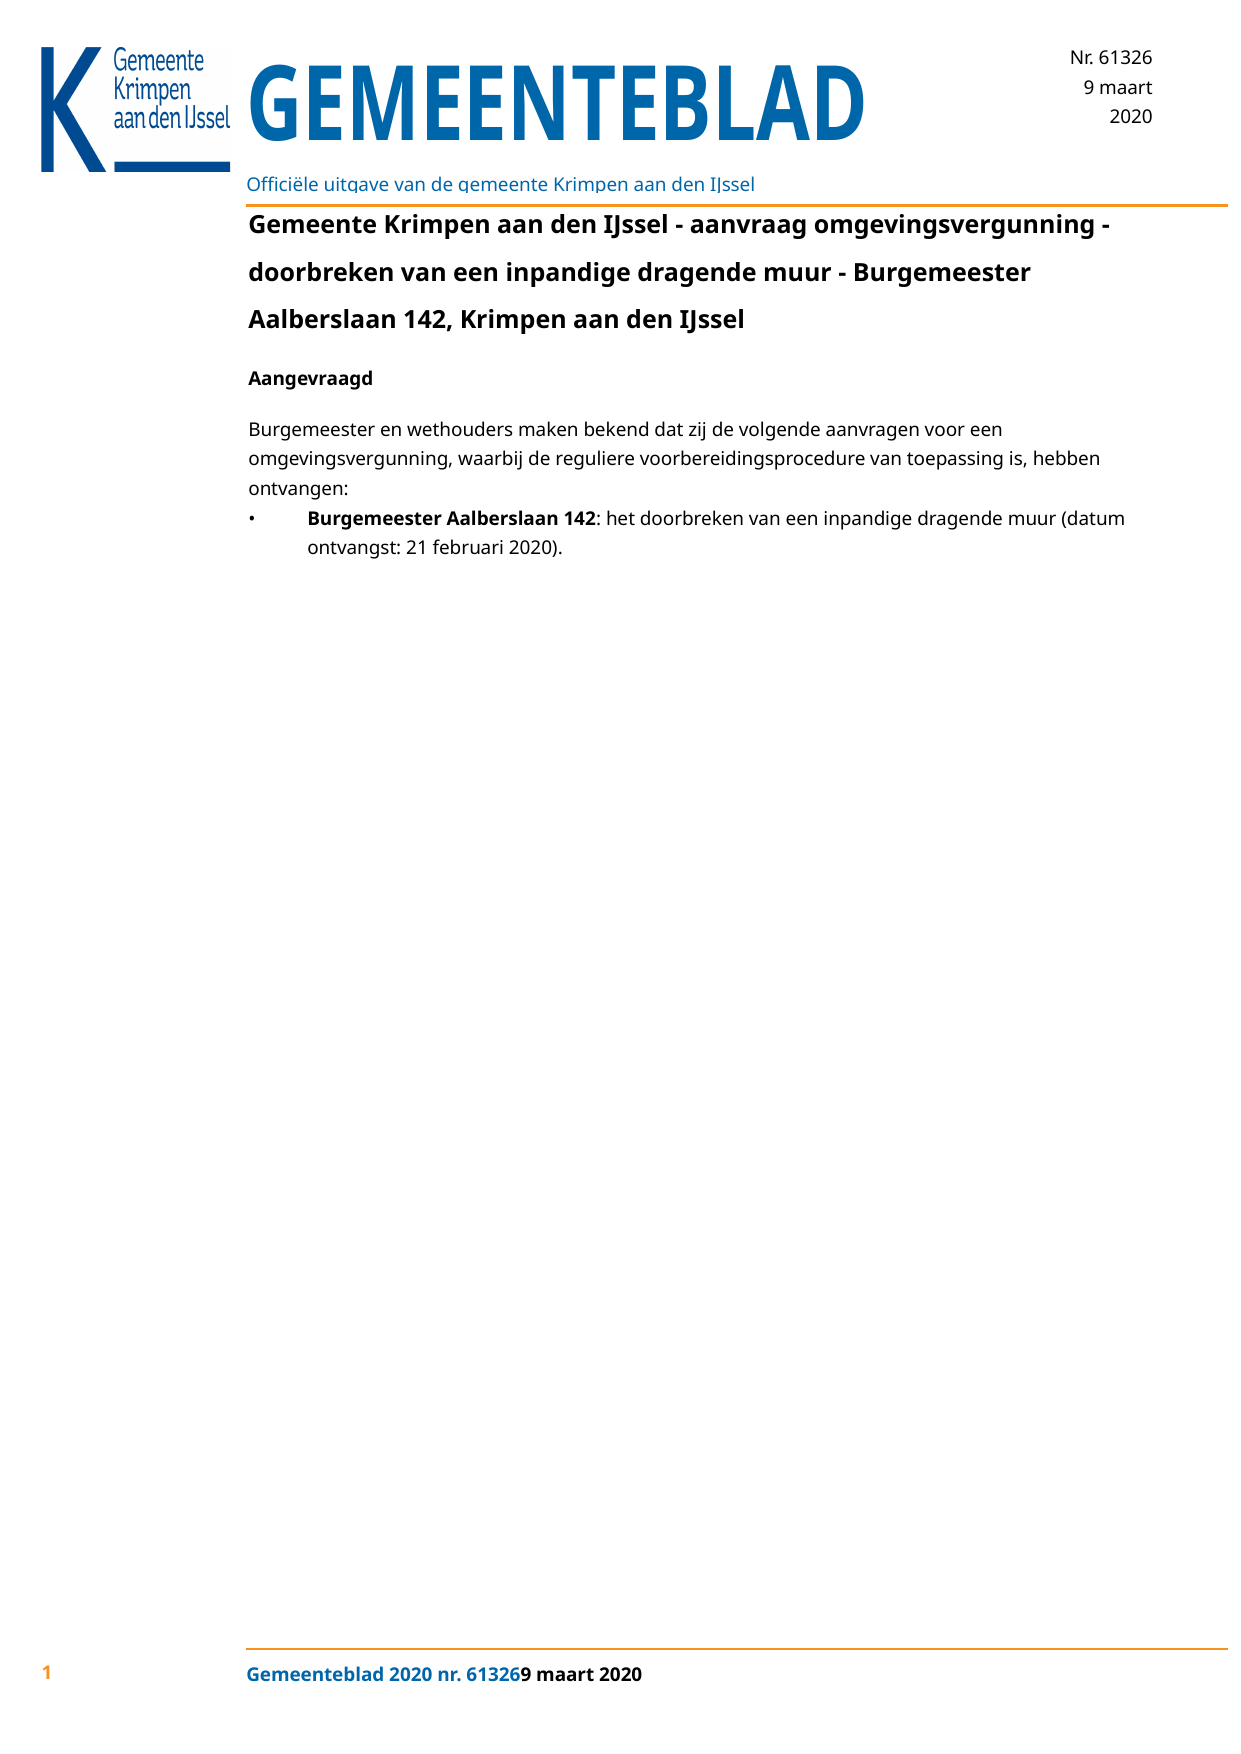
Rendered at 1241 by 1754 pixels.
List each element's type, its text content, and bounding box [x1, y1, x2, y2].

text Burgemeester en wethouders maken bekend dat zij de volgende aanvragen voor een omgevingsvergunning, waarbij de reguliere voorbereidingsprocedure van toepassing is, hebben ontvangen: [248, 416, 1152, 501]
picture [41, 47, 231, 172]
list Burgemeester Aalberslaan 142: het doorbreken van een inpandige dragende muur (datum ontvangst: 21 februari 2020). [248, 505, 1152, 560]
text Gemeente Krimpen aan den IJssel - aanvraag omgevingsvergunning - doorbreken van een inpandige dragende muur - Burgemeester Aalberslaan 142, Krimpen aan den IJssel [248, 207, 1152, 336]
text Aangevraagd [248, 366, 1152, 391]
